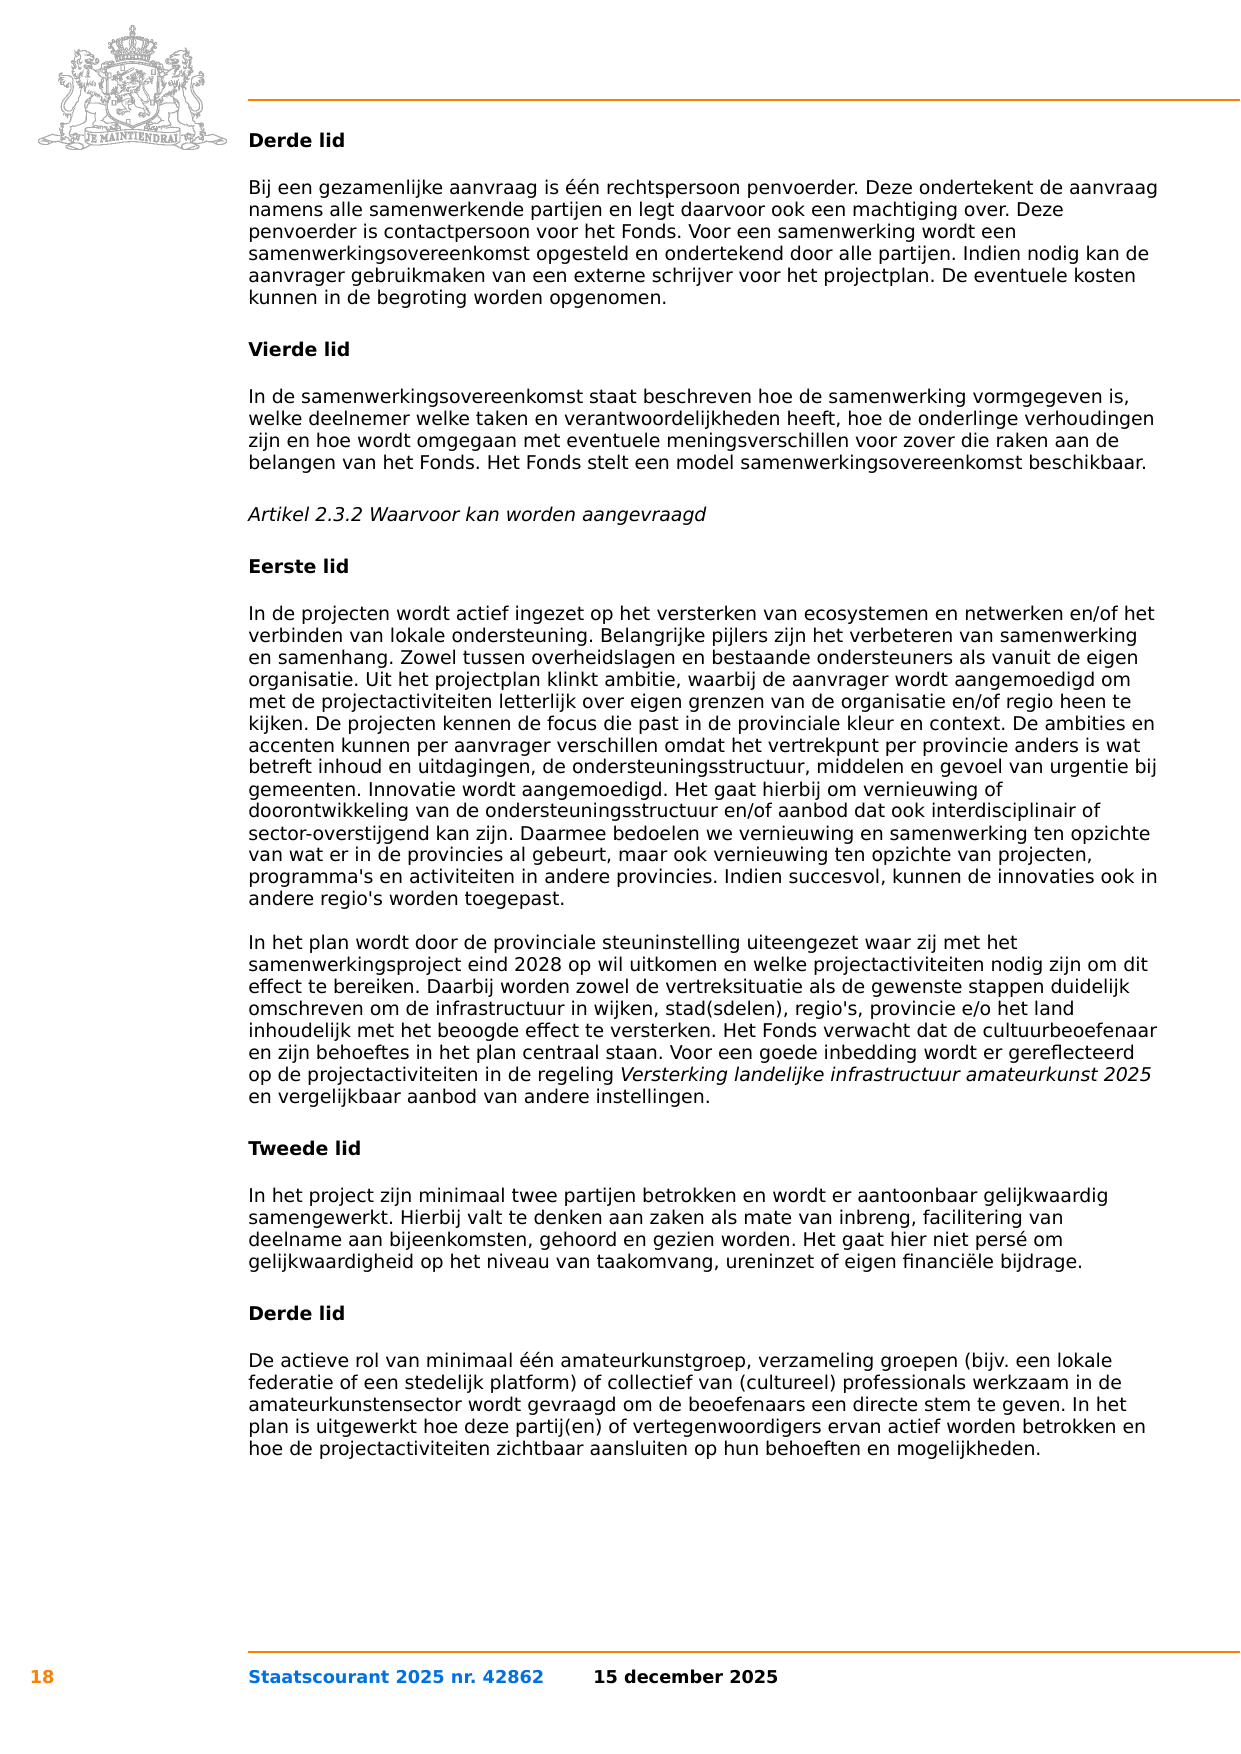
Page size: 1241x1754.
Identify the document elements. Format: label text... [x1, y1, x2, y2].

subtitle Vierde lid [248, 339, 1163, 361]
subtitle Artikel 2.3.2 Waarvoor kan worden aangevraagd [248, 504, 1163, 526]
picture [38, 25, 227, 150]
text In de samenwerkingsovereenkomst staat beschreven hoe de samenwerking vormgegeven is, welke deelnemer welke taken en verantwoordelijkheden heeft, hoe de onderlinge verhoudingen zijn en hoe wordt omgegaan met eventuele meningsverschillen voor zover die raken aan de belangen van het Fonds. Het Fonds stelt een model samenwerkingsovereenkomst beschikbaar. [248, 386, 1163, 474]
text De actieve rol van minimaal één amateurkunstgroep, verzameling groepen (bijv. een lokale federatie of een stedelijk platform) of collectief van (cultureel) professionals werkzaam in de amateurkunstensector wordt gevraagd om de beoefenaars een directe stem te geven. In het plan is uitgewerkt hoe deze partij(en) of vertegenwoordigers ervan actief worden betrokken en hoe de projectactiviteiten zichtbaar aansluiten op hun behoeften en mogelijkheden. [248, 1350, 1163, 1460]
subtitle Derde lid [248, 1303, 1163, 1325]
subtitle Derde lid [248, 130, 1163, 152]
subtitle Tweede lid [248, 1138, 1163, 1160]
text In de projecten wordt actief ingezet op het versterken van ecosystemen en netwerken en/of het verbinden van lokale ondersteuning. Belangrijke pijlers zijn het verbeteren van samenwerking en samenhang. Zowel tussen overheidslagen en bestaande ondersteuners als vanuit de eigen organisatie. Uit het projectplan klinkt ambitie, waarbij de aanvrager wordt aangemoedigd om met de projectactiviteiten letterlijk over eigen grenzen van de organisatie en/of regio heen te kijken. De projecten kennen de focus die past in de provinciale kleur en context. De ambities en accenten kunnen per aanvrager verschillen omdat het vertrekpunt per provincie anders is wat betreft inhoud en uitdagingen, de ondersteuningsstructuur, middelen en gevoel van urgentie bij gemeenten. Innovatie wordt aangemoedigd. Het gaat hierbij om vernieuwing of doorontwikkeling van de ondersteuningsstructuur en/of aanbod dat ook interdisciplinair of sector-overstijgend kan zijn. Daarmee bedoelen we vernieuwing en samenwerking ten opzichte van wat er in de provincies al gebeurt, maar ook vernieuwing ten opzichte van projecten, programma's en activiteiten in andere provincies. Indien succesvol, kunnen de innovaties ook in andere regio's worden toegepast. [248, 603, 1163, 910]
text In het plan wordt door de provinciale steuninstelling uiteengezet waar zij met het samenwerkingsproject eind 2028 op wil uitkomen en welke projectactiviteiten nodig zijn om dit effect te bereiken. Daarbij worden zowel de vertreksituatie als de gewenste stappen duidelijk omschreven om de infrastructuur in wijken, stad(sdelen), regio's, provincie e/o het land inhoudelijk met het beoogde effect te versterken. Het Fonds verwacht dat de cultuurbeoefenaar en zijn behoeftes in het plan centraal staan. Voor een goede inbedding wordt er gereflecteerd op de projectactiviteiten in de regeling Versterking landelijke infrastructuur amateurkunst 2025 en vergelijkbaar aanbod van andere instellingen. [248, 932, 1163, 1108]
text In het project zijn minimaal twee partijen betrokken en wordt er aantoonbaar gelijkwaardig samengewerkt. Hierbij valt te denken aan zaken als mate van inbreng, facilitering van deelname aan bijeenkomsten, gehoord en gezien worden. Het gaat hier niet persé om gelijkwaardigheid op het niveau van taakomvang, ureninzet of eigen financiële bijdrage. [248, 1185, 1163, 1273]
text Bij een gezamenlijke aanvraag is één rechtspersoon penvoerder. Deze ondertekent de aanvraag namens alle samenwerkende partijen en legt daarvoor ook een machtiging over. Deze penvoerder is contactpersoon voor het Fonds. Voor een samenwerking wordt een samenwerkingsovereenkomst opgesteld en ondertekend door alle partijen. Indien nodig kan de aanvrager gebruikmaken van een externe schrijver voor het projectplan. De eventuele kosten kunnen in de begroting worden opgenomen. [248, 177, 1163, 309]
subtitle Eerste lid [248, 556, 1163, 578]
